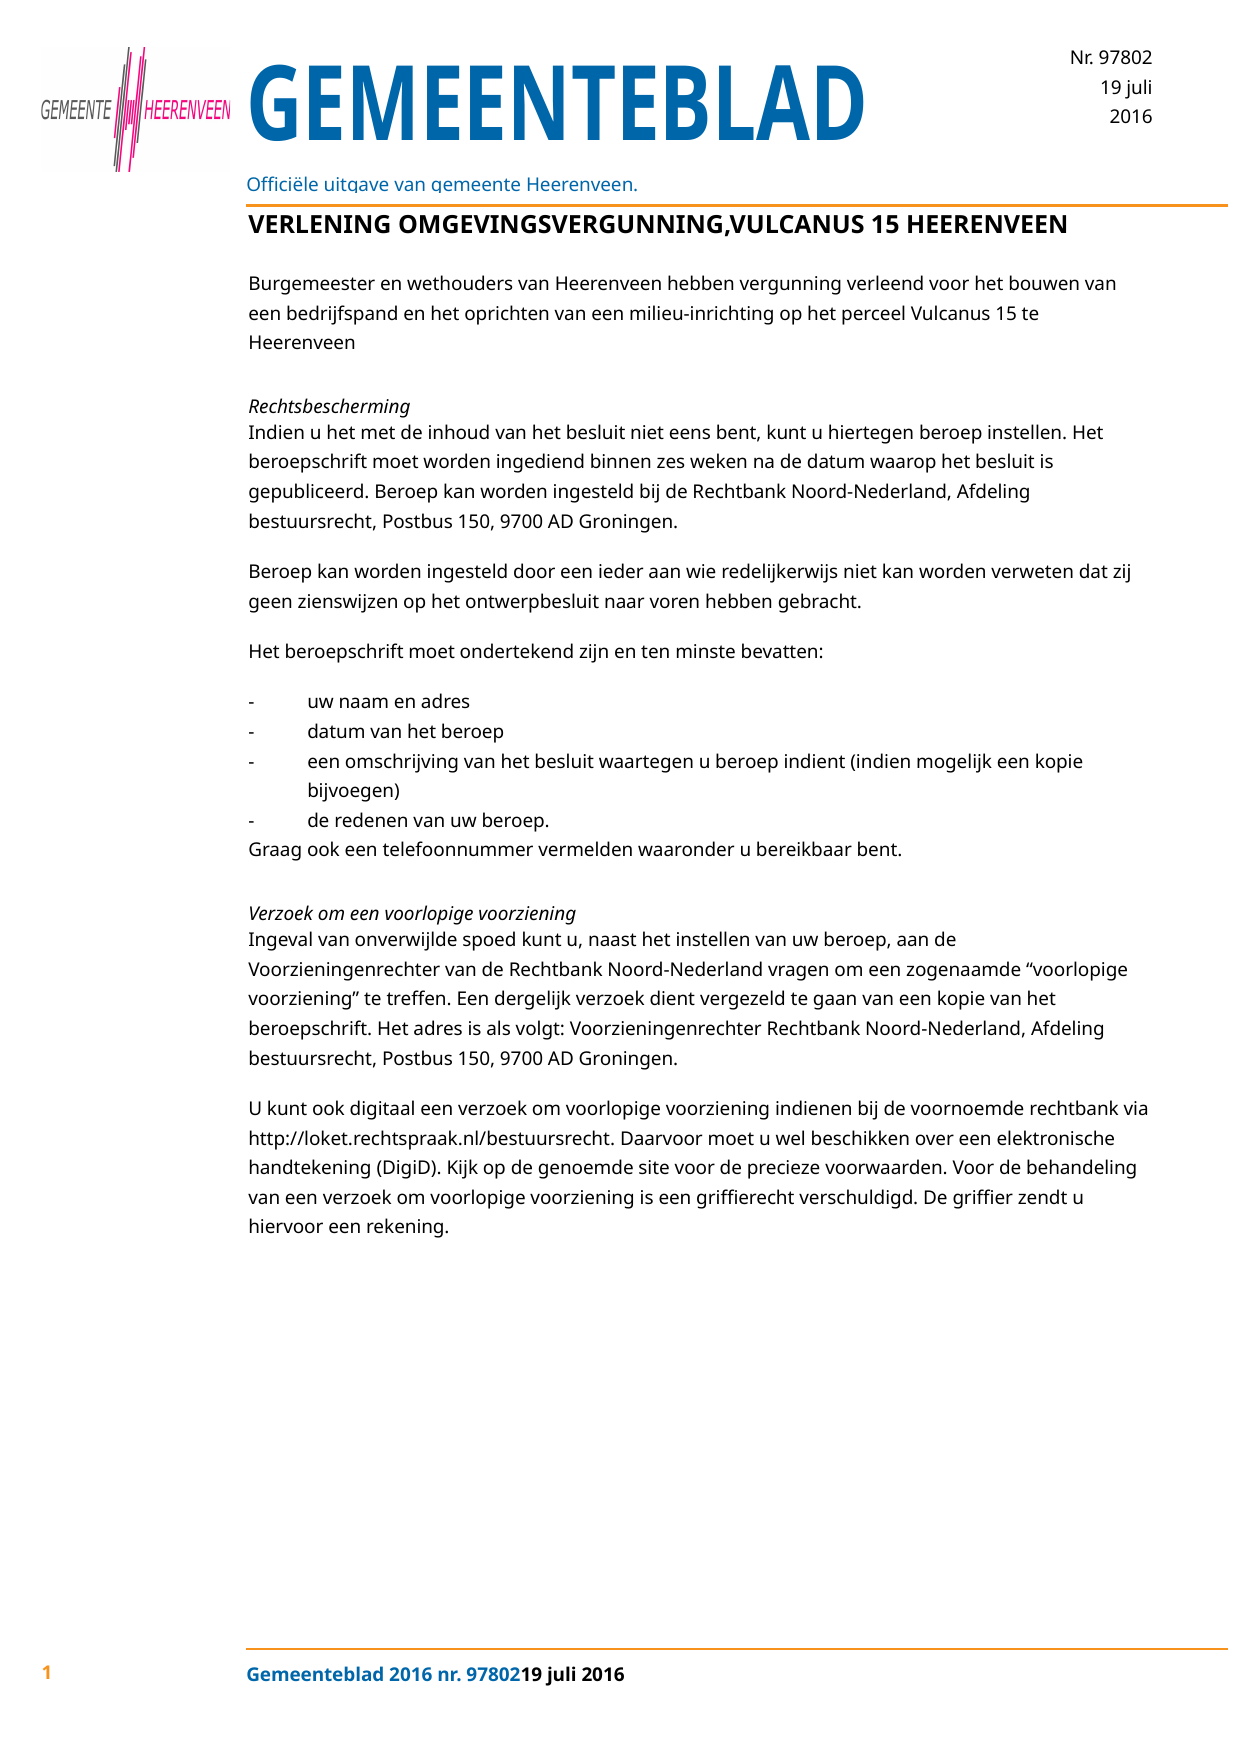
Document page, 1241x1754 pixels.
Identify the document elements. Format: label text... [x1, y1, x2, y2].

text Het beroepschrift moet ondertekend zijn en ten minste bevatten: [248, 638, 1152, 664]
text Verzoek om een voorlopige voorziening [248, 901, 1152, 926]
text VERLENING OMGEVINGSVERGUNNING,VULCANUS 15 HEERENVEEN [248, 207, 1152, 241]
list datum van het beroep [248, 718, 1152, 744]
list de redenen van uw beroep. [248, 807, 1152, 833]
text Ingeval van onverwijlde spoed kunt u, naast het instellen van uw beroep, aan de Voorzieningenrechter van de Rechtbank Noord-Nederland vragen om een zogenaamde “voorlopige voorziening” te treffen. Een dergelijk verzoek dient vergezeld te gaan van een kopie van het beroepschrift. Het adres is als volgt: Voorzieningenrechter Rechtbank Noord-Nederland, Afdeling bestuursrecht, Postbus 150, 9700 AD Groningen. [248, 926, 1152, 1070]
text Burgemeester en wethouders van Heerenveen hebben vergunning verleend voor het bouwen van een bedrijfspand en het oprichten van een milieu-inrichting op het perceel Vulcanus 15 te Heerenveen [248, 270, 1152, 355]
text Indien u het met de inhoud van het besluit niet eens bent, kunt u hiertegen beroep instellen. Het beroepschrift moet worden ingediend binnen zes weken na de datum waarop het besluit is gepubliceerd. Beroep kan worden ingesteld bij de Rechtbank Noord-Nederland, Afdeling bestuursrecht, Postbus 150, 9700 AD Groningen. [248, 419, 1152, 534]
list uw naam en adres [248, 689, 1152, 714]
text Rechtsbescherming [248, 393, 1152, 419]
text Beroep kan worden ingesteld door een ieder aan wie redelijkerwijs niet kan worden verweten dat zij geen zienswijzen op het ontwerpbesluit naar voren hebben gebracht. [248, 558, 1152, 614]
text U kunt ook digitaal een verzoek om voorlopige voorziening indienen bij de voornoemde rechtbank via http://loket.rechtspraak.nl/bestuursrecht. Daarvoor moet u wel beschikken over een elektronische handtekening (DigiD). Kijk op de genoemde site voor de precieze voorwaarden. Voor de behandeling van een verzoek om voorlopige voorziening is een griffierecht verschuldigd. De griffier zendt u hiervoor een rekening. [248, 1095, 1152, 1239]
list een omschrijving van het besluit waartegen u beroep indient (indien mogelijk een kopie bijvoegen) [248, 748, 1152, 803]
text Graag ook een telefoonnummer vermelden waaronder u bereikbaar bent. [248, 837, 1152, 862]
picture [41, 47, 231, 172]
